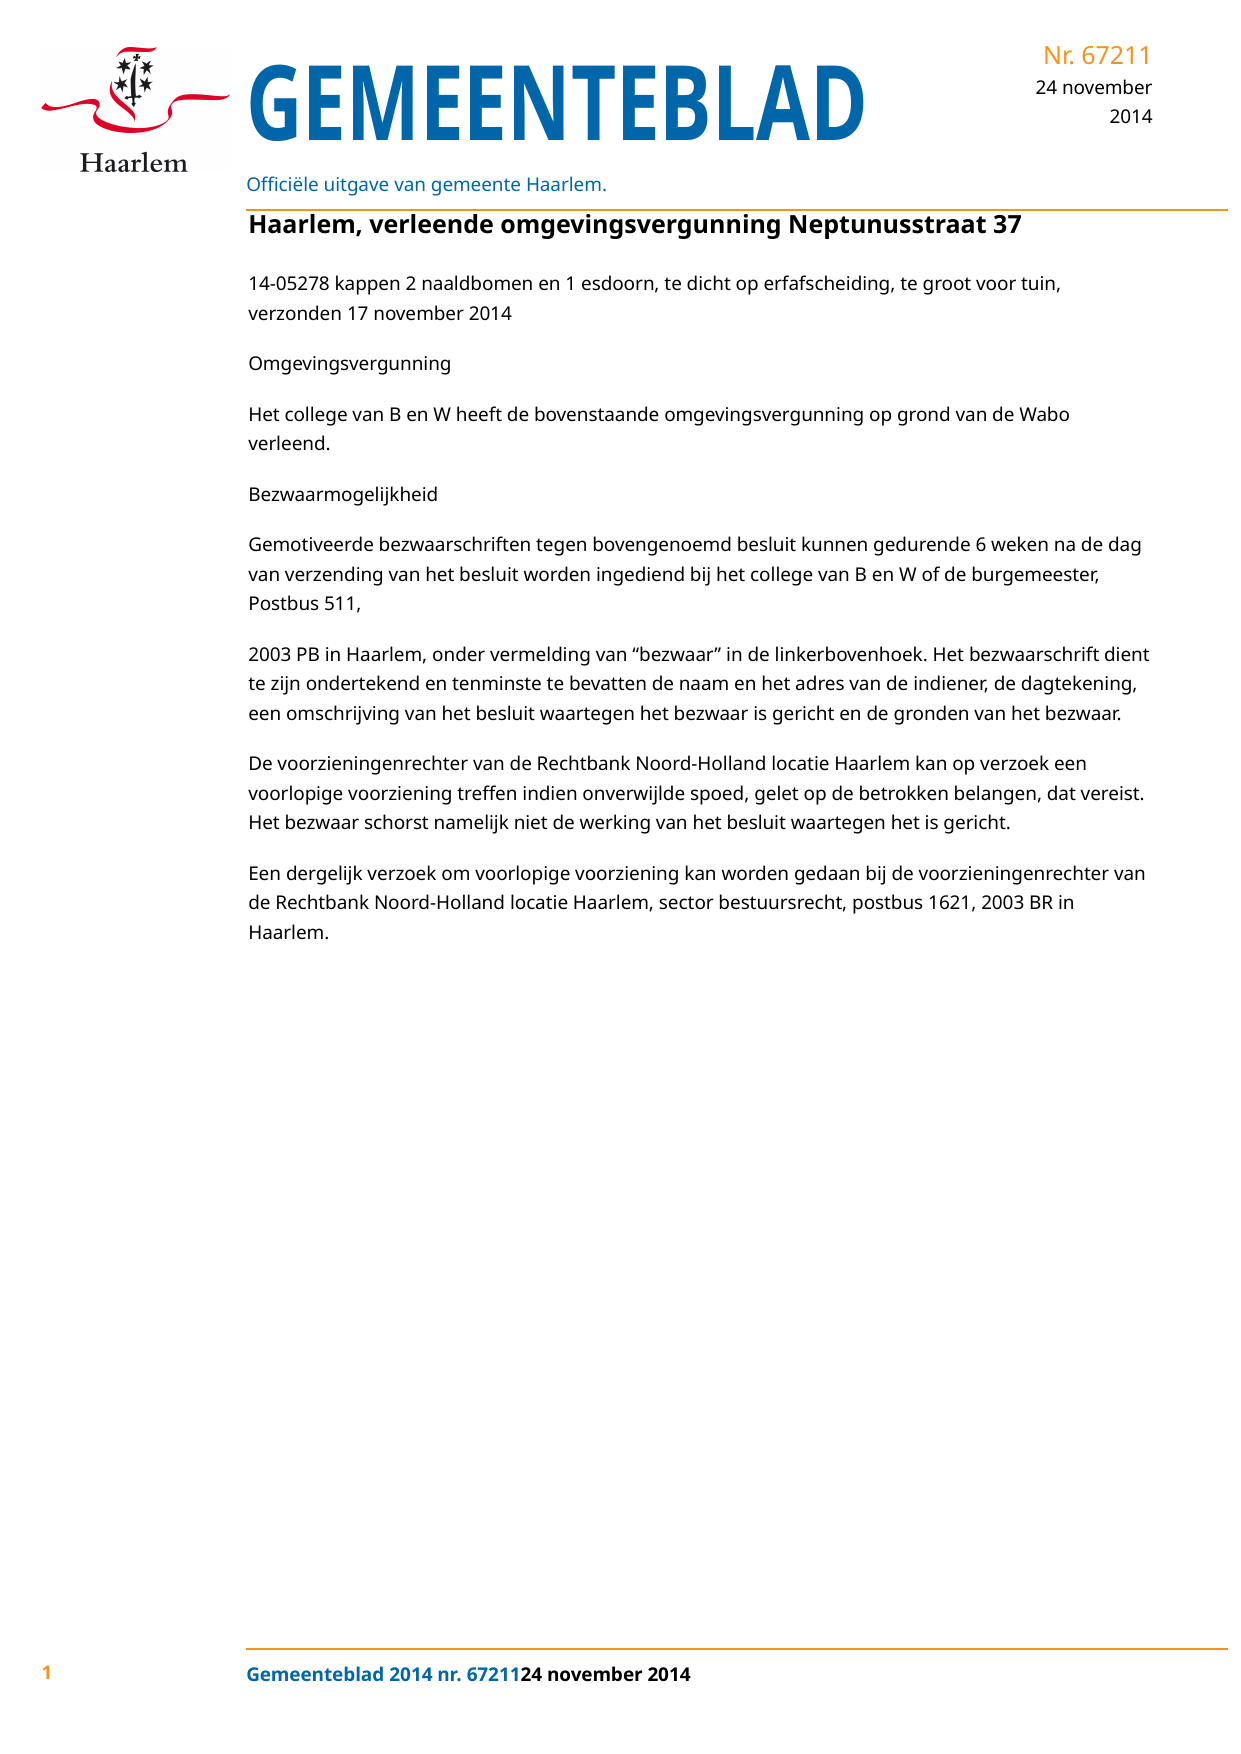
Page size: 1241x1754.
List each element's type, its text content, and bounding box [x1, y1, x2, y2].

text De voorzieningenrechter van de Rechtbank Noord-Holland locatie Haarlem kan op verzoek een voorlopige voorziening treffen indien onverwijlde spoed, gelet op de betrokken belangen, dat vereist. Het bezwaar schorst namelijk niet de werking van het besluit waartegen het is gericht. [248, 750, 1152, 835]
text 14-05278 kappen 2 naaldbomen en 1 esdoorn, te dicht op erfafscheiding, te groot voor tuin, verzonden 17 november 2014 [248, 270, 1152, 326]
text Bezwaarmogelijkheid [248, 481, 1152, 506]
text 2003 PB in Haarlem, onder vermelding van “bezwaar” in de linkerbovenhoek. Het bezwaarschrift dient te zijn ondertekend en tenminste te bevatten de naam en het adres van de indiener, de dagtekening, een omschrijving van het besluit waartegen het bezwaar is gericht en de gronden van het bezwaar. [248, 641, 1152, 726]
text Omgevingsvergunning [248, 350, 1152, 376]
picture [41, 47, 231, 172]
text Gemotiveerde bezwaarschriften tegen bovengenoemd besluit kunnen gedurende 6 weken na de dag van verzending van het besluit worden ingediend bij het college van B en W of de burgemeester, Postbus 511, [248, 531, 1152, 616]
text Haarlem, verleende omgevingsvergunning Neptunusstraat 37 [248, 211, 1152, 241]
text Het college van B en W heeft de bovenstaande omgevingsvergunning op grond van de Wabo verleend. [248, 401, 1152, 456]
text Een dergelijk verzoek om voorlopige voorziening kan worden gedaan bij de voorzieningenrechter van de Rechtbank Noord-Holland locatie Haarlem, sector bestuursrecht, postbus 1621, 2003 BR in Haarlem. [248, 860, 1152, 945]
